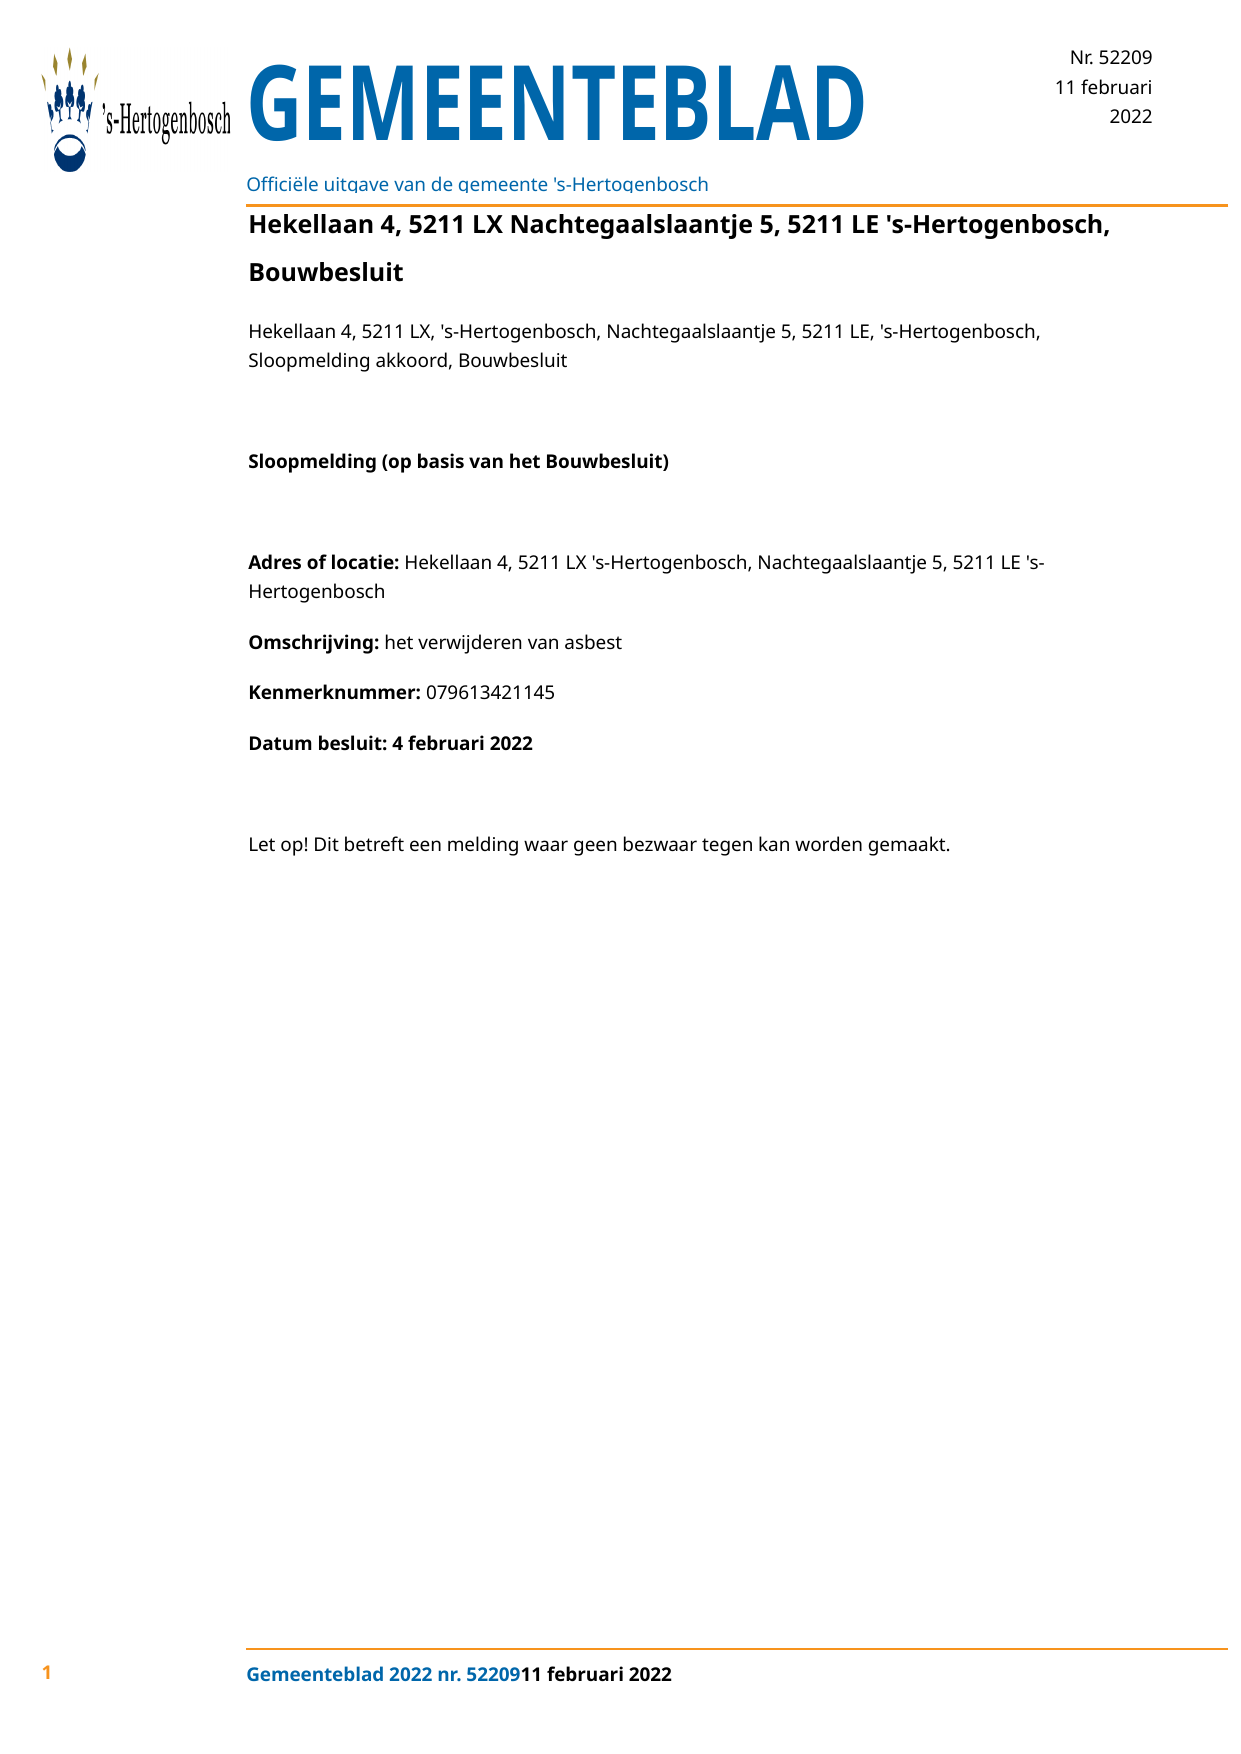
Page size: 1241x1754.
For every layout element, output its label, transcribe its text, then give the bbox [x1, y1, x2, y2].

text Sloopmelding (op basis van het Bouwbesluit) [248, 448, 1152, 474]
text Omschrijving: het verwijderen van asbest [248, 629, 1152, 655]
text Hekellaan 4, 5211 LX Nachtegaalslaantje 5, 5211 LE 's-Hertogenbosch, Bouwbesluit [248, 207, 1152, 288]
text Datum besluit: 4 februari 2022 [248, 730, 1152, 756]
picture [41, 47, 231, 172]
text Adres of locatie: Hekellaan 4, 5211 LX 's-Hertogenbosch, Nachtegaalslaantje 5, 5211 LE 's-Hertogenbosch [248, 549, 1152, 604]
text Kenmerknummer: 079613421145 [248, 679, 1152, 705]
text Let op! Dit betreft een melding waar geen bezwaar tegen kan worden gemaakt. [248, 831, 1152, 857]
text Hekellaan 4, 5211 LX, 's-Hertogenbosch, Nachtegaalslaantje 5, 5211 LE, 's-Hertogenbosch, Sloopmelding akkoord, Bouwbesluit [248, 318, 1152, 373]
